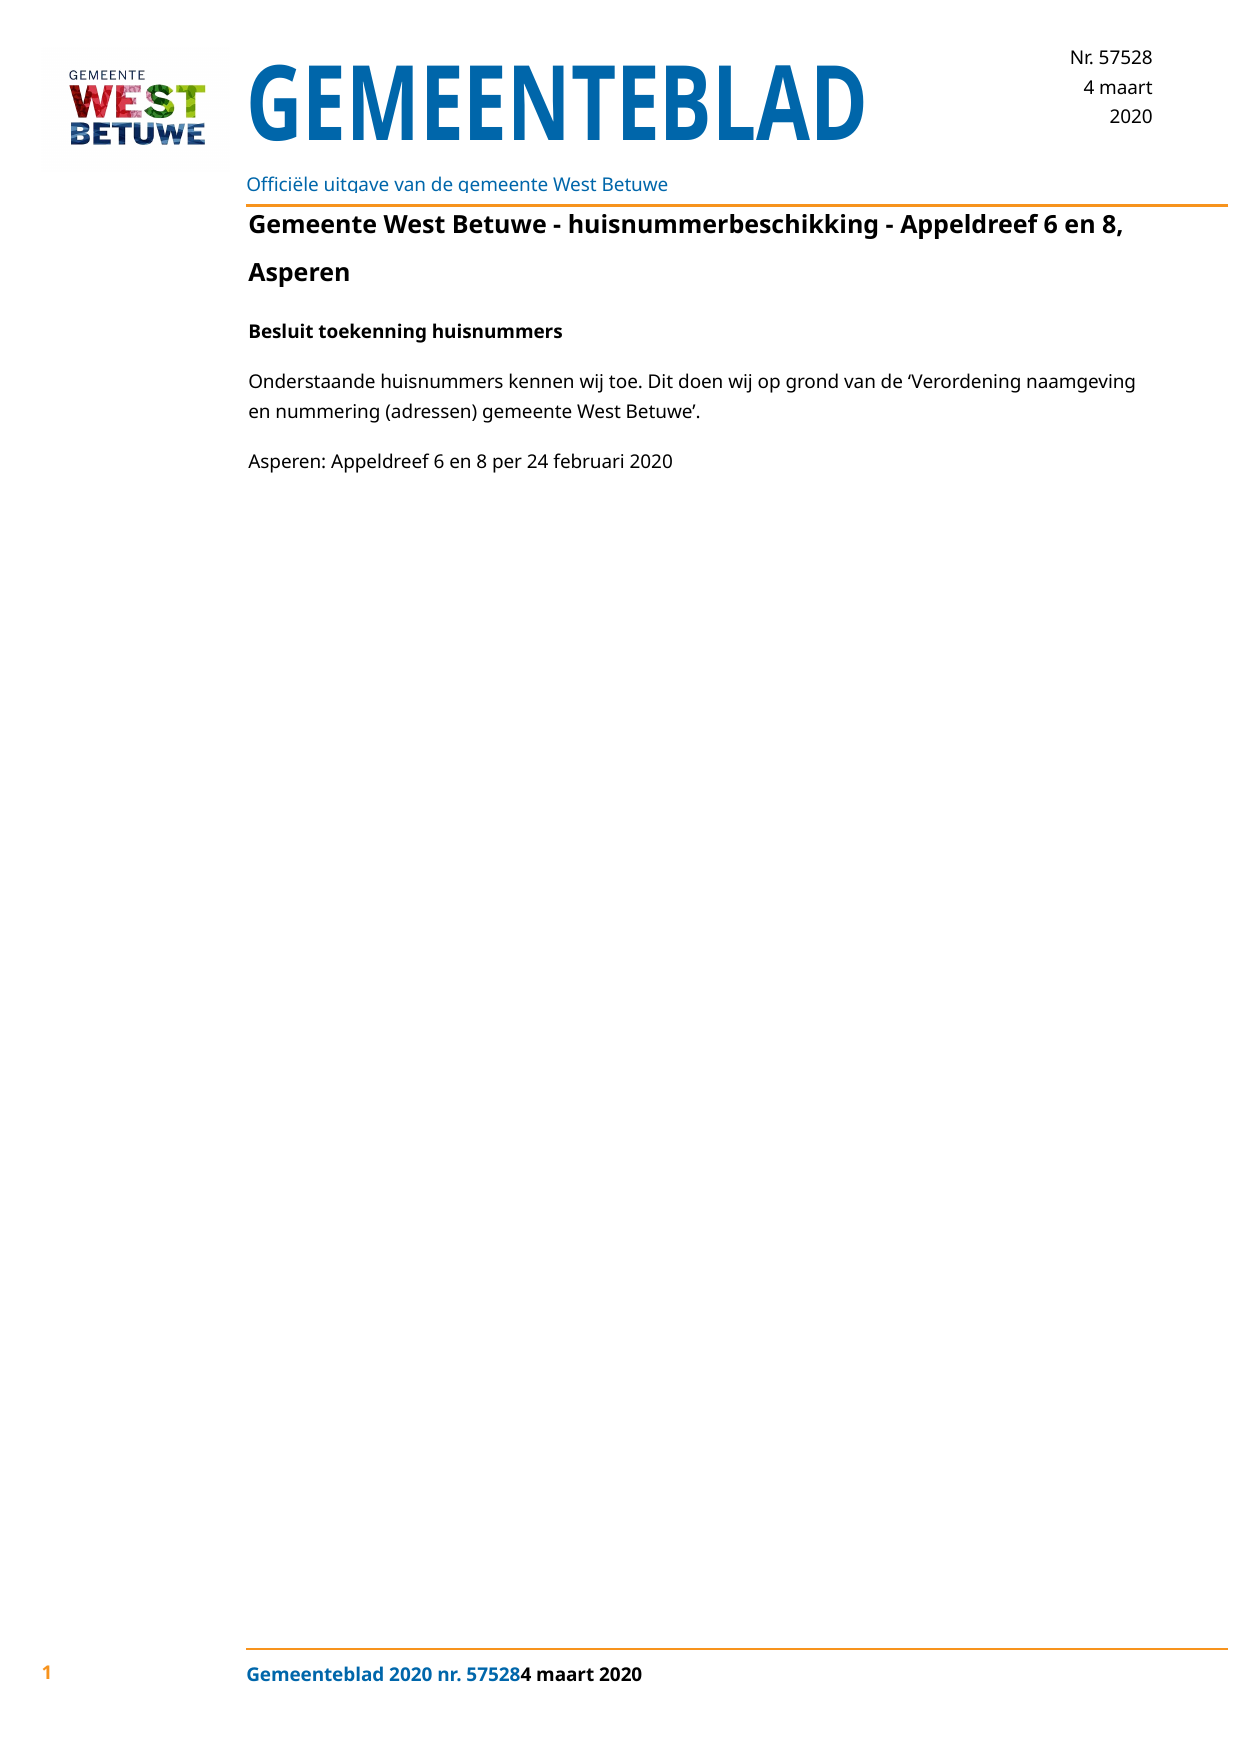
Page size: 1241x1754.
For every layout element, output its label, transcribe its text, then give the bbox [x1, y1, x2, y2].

text Besluit toekenning huisnummers [248, 318, 1152, 344]
picture [41, 47, 231, 172]
text Asperen: Appeldreef 6 en 8 per 24 februari 2020 [248, 448, 1152, 474]
text Onderstaande huisnummers kennen wij toe. Dit doen wij op grond van de ‘Verordening naamgeving en nummering (adressen) gemeente West Betuwe’. [248, 368, 1152, 424]
text Gemeente West Betuwe - huisnummerbeschikking - Appeldreef 6 en 8, Asperen [248, 207, 1152, 288]
